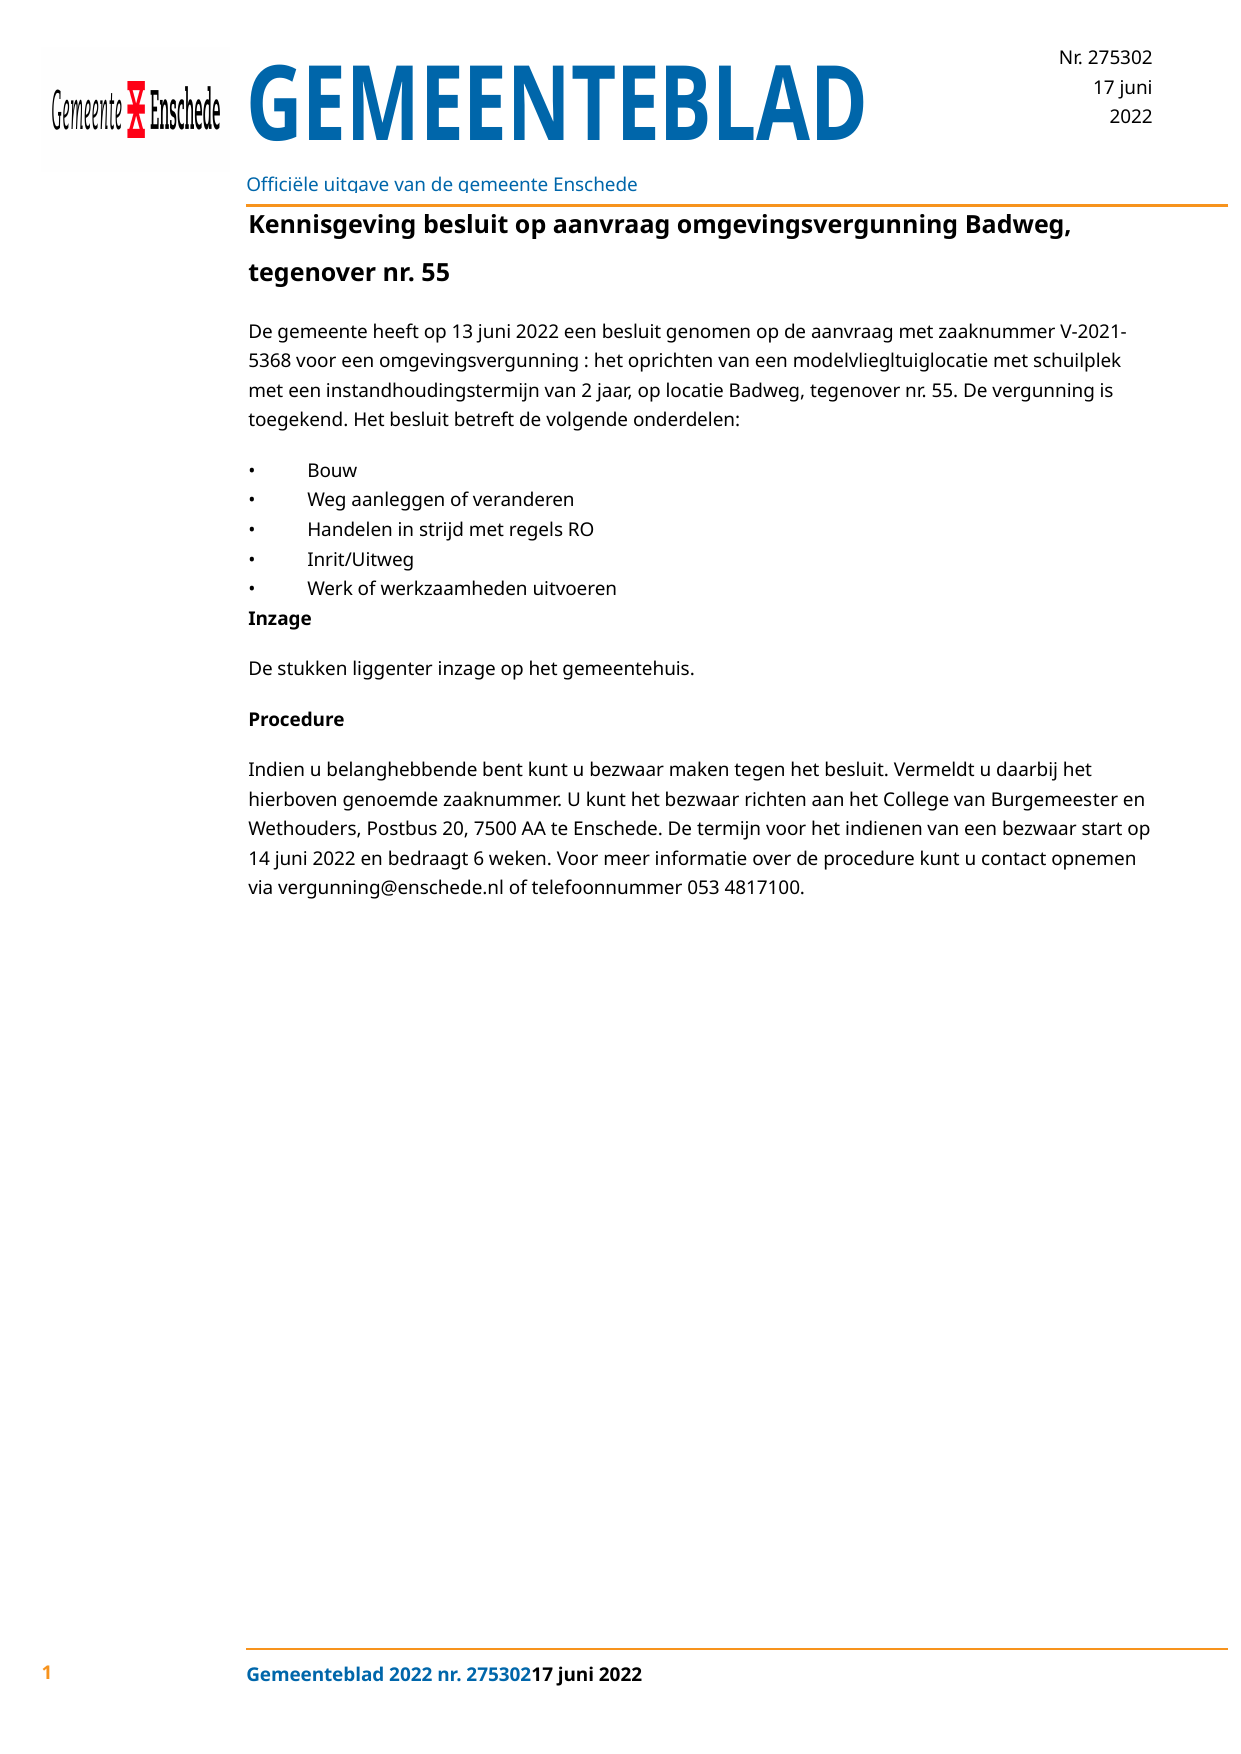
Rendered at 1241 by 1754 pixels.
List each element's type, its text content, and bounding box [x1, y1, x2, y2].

text De stukken liggenter inzage op het gemeentehuis. [248, 655, 1152, 681]
list Inrit/Uitweg [248, 546, 1152, 572]
list Handelen in strijd met regels RO [248, 516, 1152, 542]
list Bouw [248, 457, 1152, 483]
text Procedure [248, 706, 1152, 732]
text De gemeente heeft op 13 juni 2022 een besluit genomen op de aanvraag met zaaknummer V-2021-5368 voor een omgevingsvergunning : het oprichten van een modelvliegltuiglocatie met schuilplek met een instandhoudingstermijn van 2 jaar, op locatie Badweg, tegenover nr. 55. De vergunning is toegekend. Het besluit betreft de volgende onderdelen: [248, 318, 1152, 432]
list Werk of werkzaamheden uitvoeren [248, 575, 1152, 601]
text Indien u belanghebbende bent kunt u bezwaar maken tegen het besluit. Vermeldt u daarbij het hierboven genoemde zaaknummer. U kunt het bezwaar richten aan het College van Burgemees­ter en Wethouders, Postbus 20, 7500 AA te Enschede. De termijn voor het indienen van een bezwaar start op 14 juni 2022 en bedraagt 6 weken. Voor meer informatie over de procedure kunt u contact opnemen via vergunning@enschede.nl of telefoonnummer 053 4817100. [248, 756, 1152, 900]
text Kennisgeving besluit op aanvraag omgevingsvergunning Badweg, tegenover nr. 55 [248, 207, 1152, 288]
picture [41, 47, 231, 172]
list Weg aanleggen of veranderen [248, 487, 1152, 512]
text Inzage [248, 605, 1152, 631]
